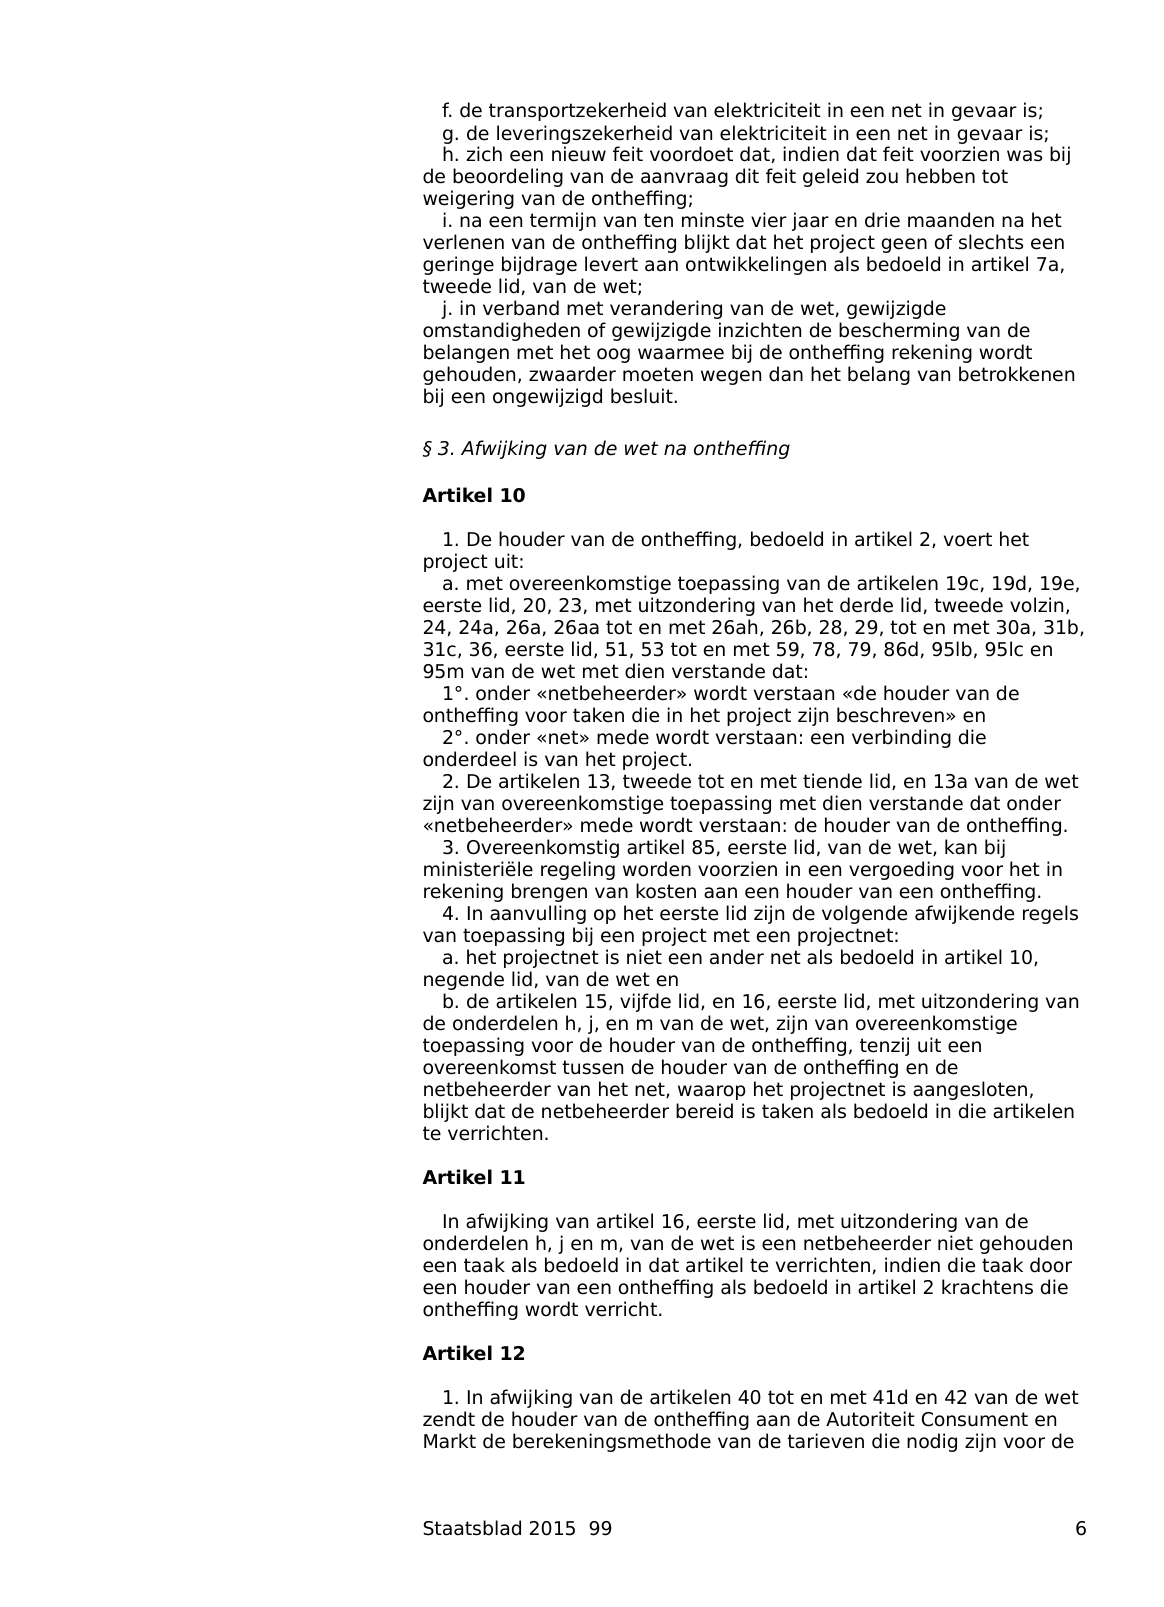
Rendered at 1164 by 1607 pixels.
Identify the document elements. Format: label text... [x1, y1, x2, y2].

subtitle Artikel 12 [422, 1343, 1087, 1365]
text 2°. onder «net» mede wordt verstaan: een verbinding die onderdeel is van het project. [422, 727, 1087, 771]
subtitle § 3. Afwijking van de wet na ontheffing [422, 438, 1087, 460]
text b. de artikelen 15, vijfde lid, en 16, eerste lid, met uitzondering van de onderdelen h, j, en m van de wet, zijn van overeenkomstige toepassing voor de houder van de ontheffing, tenzij uit een overeenkomst tussen de houder van de ontheffing en de netbeheerder van het net, waarop het projectnet is aangesloten, blijkt dat de netbeheerder bereid is taken als bedoeld in die artikelen te verrichten. [422, 991, 1087, 1145]
text 1. In afwijking van de artikelen 40 tot en met 41d en 42 van de wet zendt de houder van de ontheffing aan de Autoriteit Consument en Markt de berekeningsmethode van de tarieven die nodig zijn voor de [422, 1387, 1087, 1453]
text 1°. onder «netbeheerder» wordt verstaan «de houder van de ontheffing voor taken die in het project zijn beschreven» en [422, 683, 1087, 727]
text h. zich een nieuw feit voordoet dat, indien dat feit voorzien was bij de beoordeling van de aanvraag dit feit geleid zou hebben tot weigering van de ontheffing; [422, 144, 1087, 210]
text 1. De houder van de ontheffing, bedoeld in artikel 2, voert het project uit: [422, 529, 1087, 573]
text i. na een termijn van ten minste vier jaar en drie maanden na het verlenen van de ontheffing blijkt dat het project geen of slechts een geringe bijdrage levert aan ontwikkelingen als bedoeld in artikel 7a, tweede lid, van de wet; [422, 210, 1087, 298]
text f. de transportzekerheid van elektriciteit in een net in gevaar is; [422, 100, 1087, 122]
text 4. In aanvulling op het eerste lid zijn de volgende afwijkende regels van toepassing bij een project met een projectnet: [422, 903, 1087, 947]
text a. met overeenkomstige toepassing van de artikelen 19c, 19d, 19e, eerste lid, 20, 23, met uitzondering van het derde lid, tweede volzin, 24, 24a, 26a, 26aa tot en met 26ah, 26b, 28, 29, tot en met 30a, 31b, 31c, 36, eerste lid, 51, 53 tot en met 59, 78, 79, 86d, 95lb, 95lc en 95m van de wet met dien verstande dat: [422, 573, 1087, 683]
subtitle Artikel 11 [422, 1167, 1087, 1189]
text j. in verband met verandering van de wet, gewijzigde omstandigheden of gewijzigde inzichten de bescherming van de belangen met het oog waarmee bij de ontheffing rekening wordt gehouden, zwaarder moeten wegen dan het belang van betrokkenen bij een ongewijzigd besluit. [422, 298, 1087, 408]
text g. de leveringszekerheid van elektriciteit in een net in gevaar is; [422, 122, 1087, 144]
text 3. Overeenkomstig artikel 85, eerste lid, van de wet, kan bij ministeriële regeling worden voorzien in een vergoeding voor het in rekening brengen van kosten aan een houder van een ontheffing. [422, 837, 1087, 903]
text In afwijking van artikel 16, eerste lid, met uitzondering van de onderdelen h, j en m, van de wet is een netbeheerder niet gehouden een taak als bedoeld in dat artikel te verrichten, indien die taak door een houder van een ontheffing als bedoeld in artikel 2 krachtens die ontheffing wordt verricht. [422, 1211, 1087, 1321]
text a. het projectnet is niet een ander net als bedoeld in artikel 10, negende lid, van de wet en [422, 947, 1087, 991]
subtitle Artikel 10 [422, 485, 1087, 507]
text 2. De artikelen 13, tweede tot en met tiende lid, en 13a van de wet zijn van overeenkomstige toepassing met dien verstande dat onder «netbeheerder» mede wordt verstaan: de houder van de ontheffing. [422, 771, 1087, 837]
